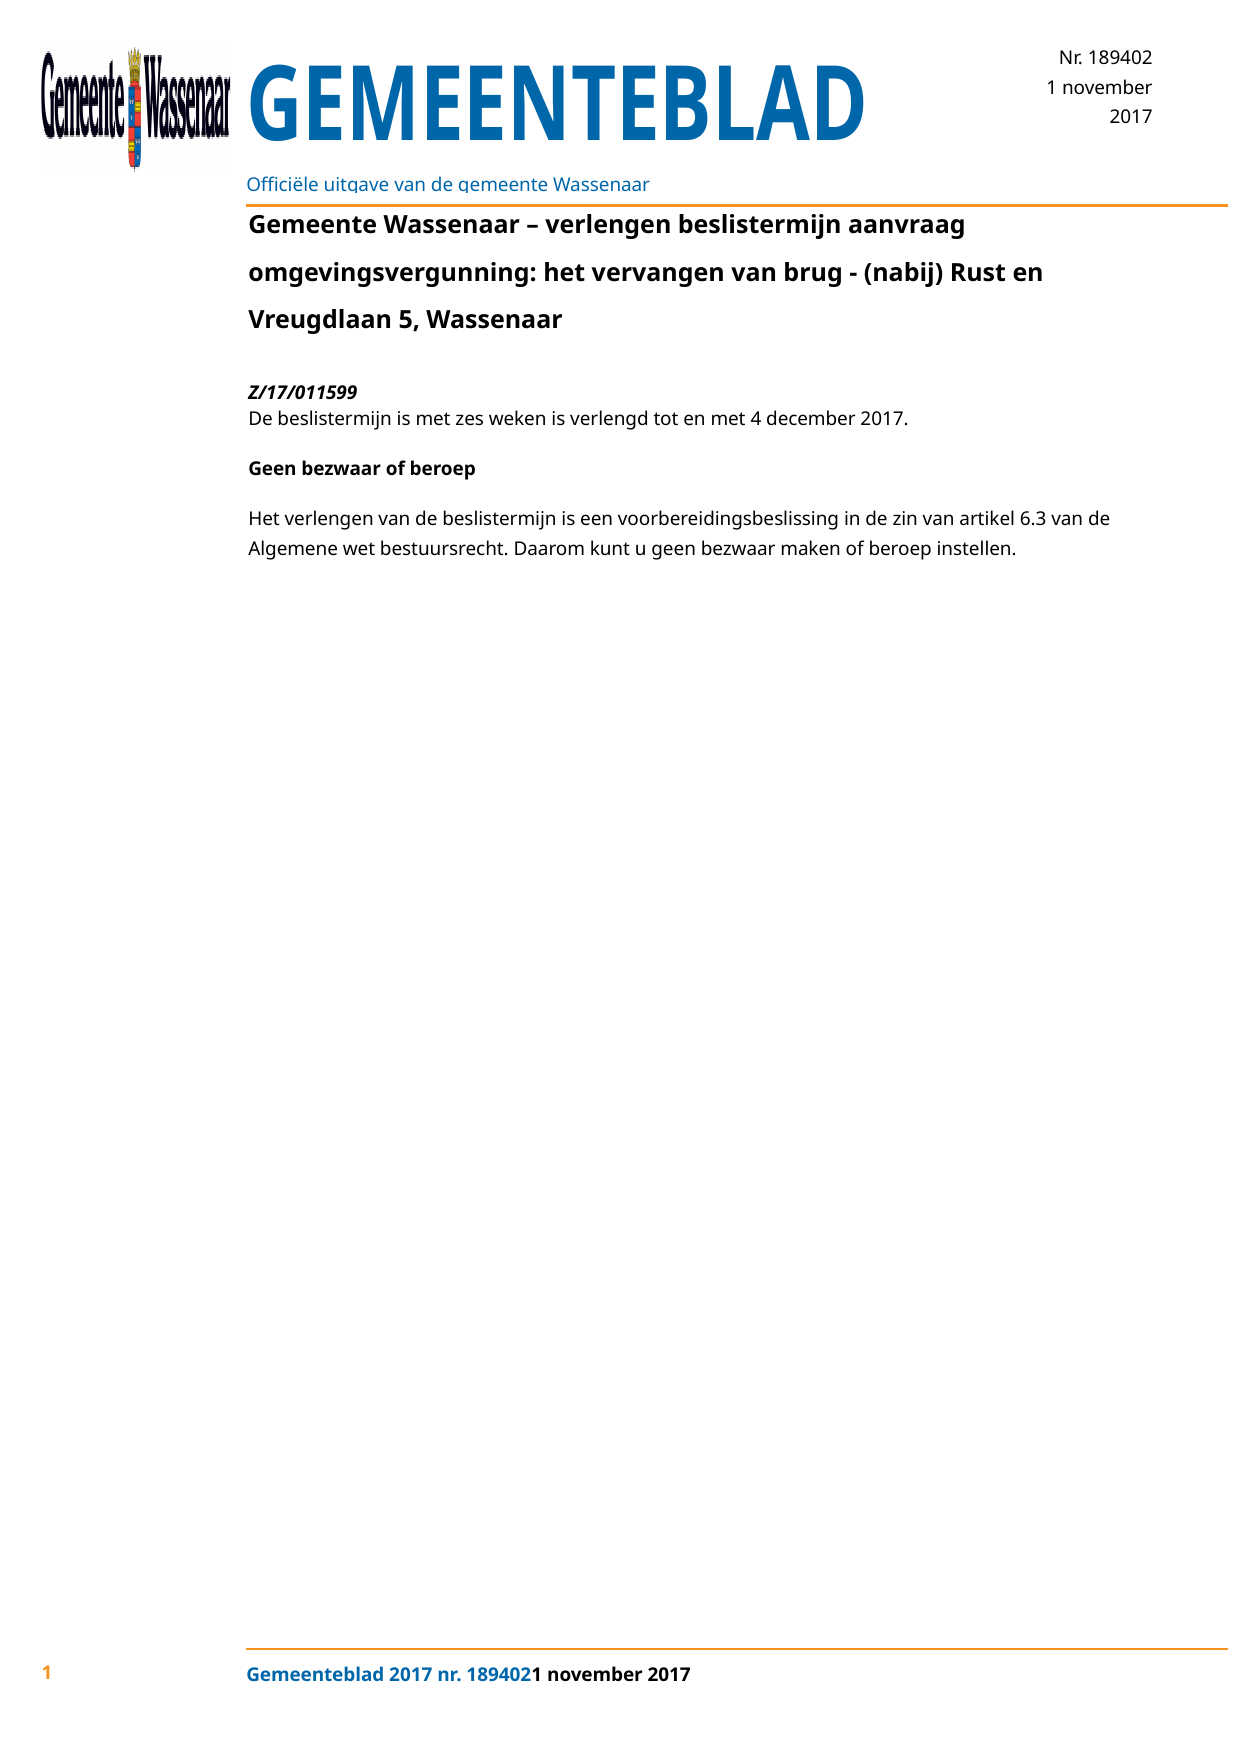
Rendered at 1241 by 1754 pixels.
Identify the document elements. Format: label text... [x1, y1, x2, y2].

text Z/17/011599 [248, 379, 1152, 405]
text Gemeente Wassenaar – verlengen beslistermijn aanvraag omgevingsvergunning: het vervangen van brug - (nabij) Rust en Vreugdlaan 5, Wassenaar [248, 207, 1152, 336]
picture [41, 47, 231, 172]
text Geen bezwaar of beroep [248, 455, 1152, 481]
text Het verlengen van de beslistermijn is een voorbereidingsbeslissing in de zin van artikel 6.3 van de Algemene wet bestuursrecht. Daarom kunt u geen bezwaar maken of beroep instellen. [248, 506, 1152, 561]
text De beslistermijn is met zes weken is verlengd tot en met 4 december 2017. [248, 405, 1152, 431]
